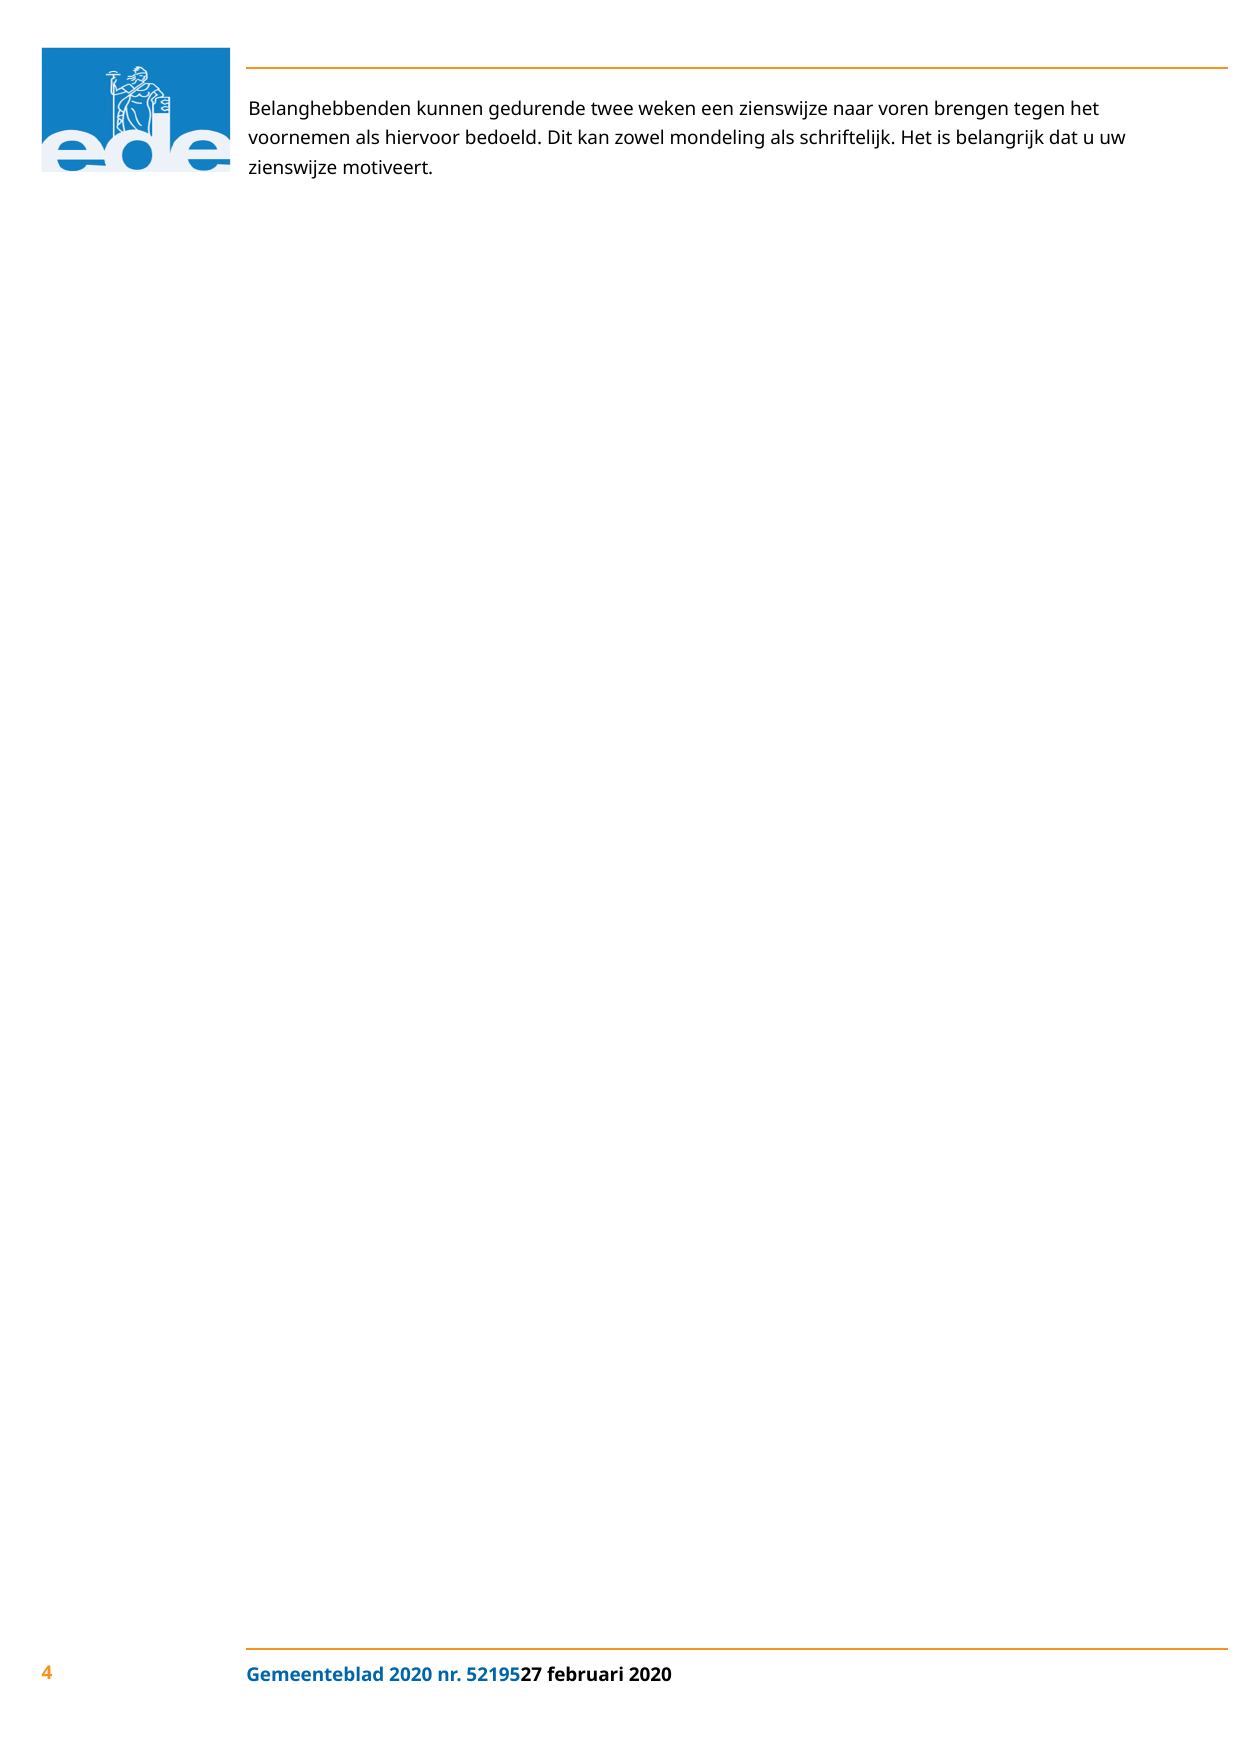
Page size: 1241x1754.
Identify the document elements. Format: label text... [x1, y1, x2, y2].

picture [41, 47, 231, 172]
text Belanghebbenden kunnen gedurende twee weken een zienswijze naar voren brengen tegen het voornemen als hiervoor bedoeld. Dit kan zowel mondeling als schriftelijk. Het is belangrijk dat u uw zienswijze motiveert. [248, 95, 1152, 180]
